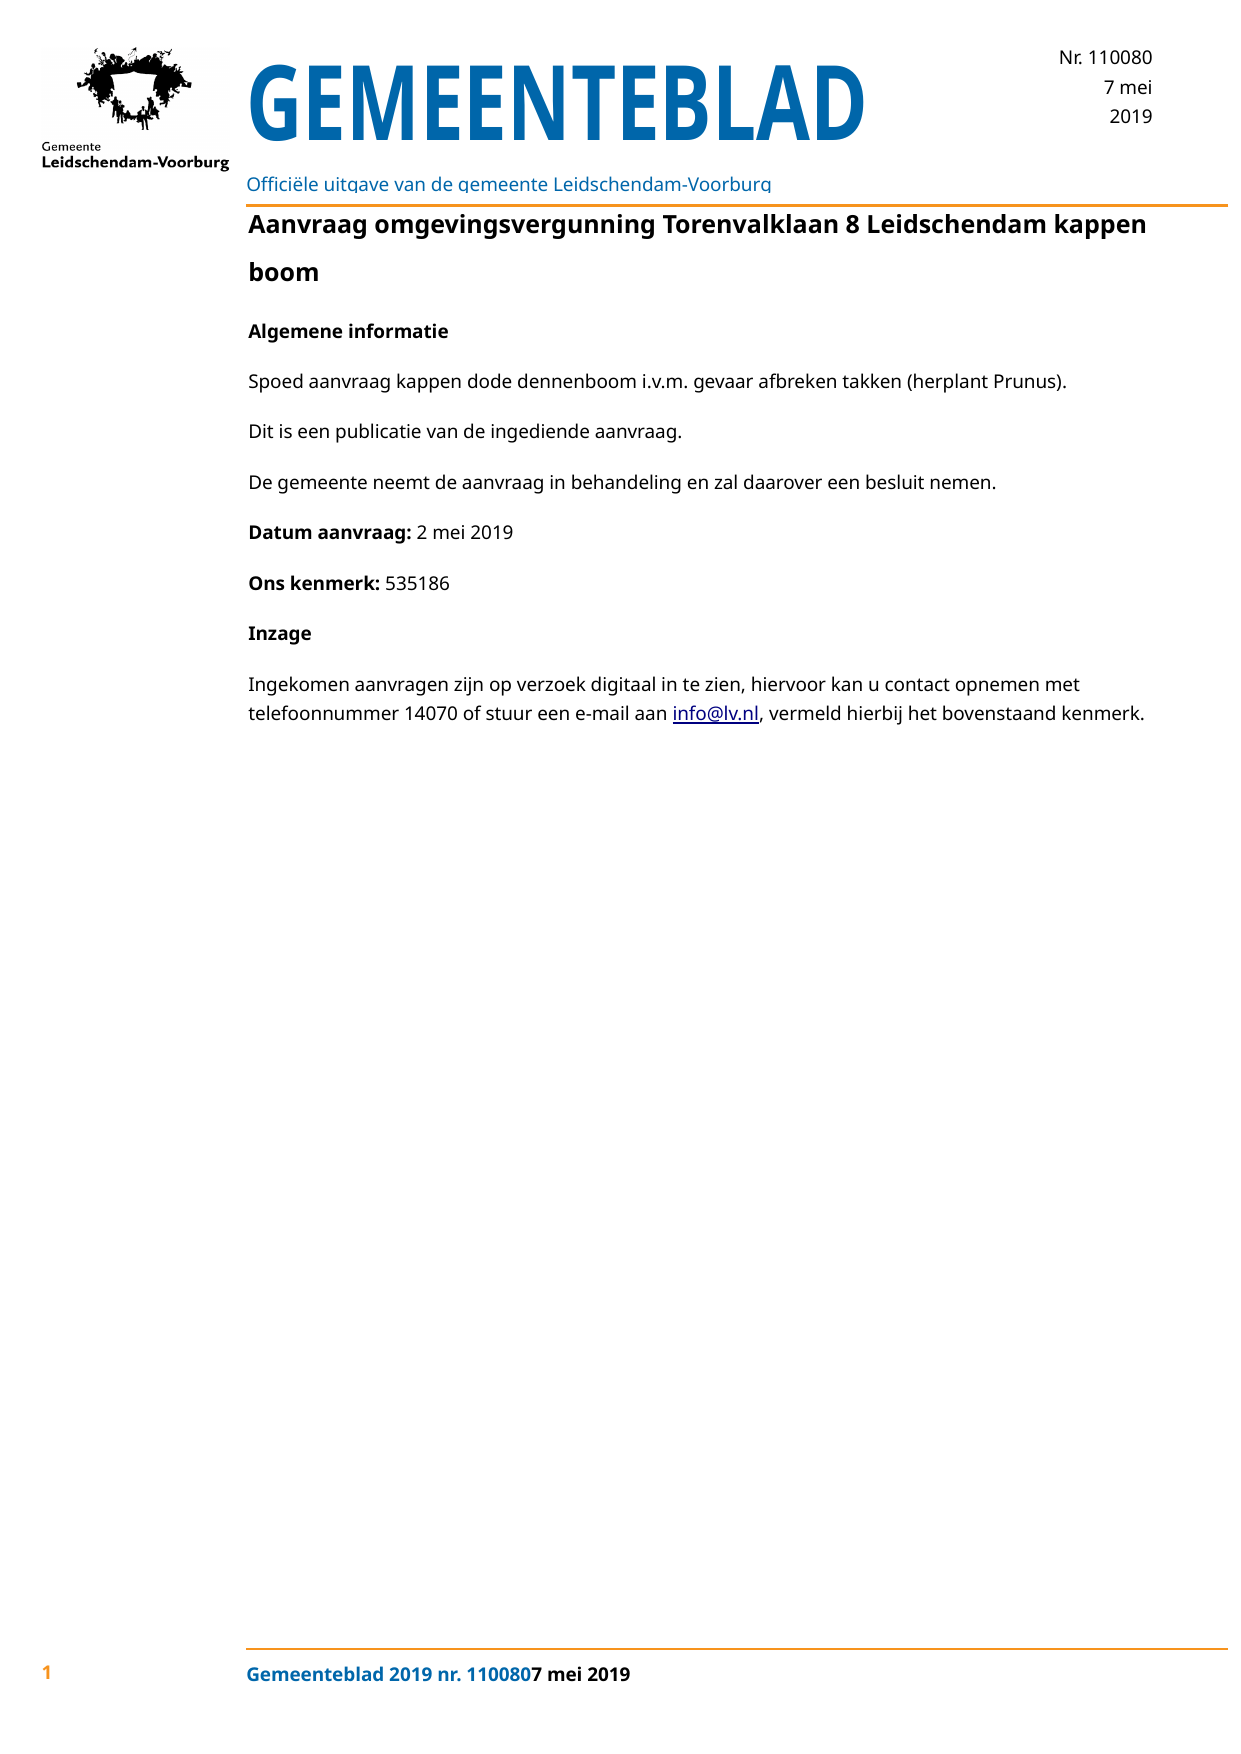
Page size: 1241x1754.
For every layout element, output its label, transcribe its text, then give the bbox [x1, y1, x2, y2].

text De gemeente neemt de aanvraag in behandeling en zal daarover een besluit nemen. [248, 469, 1152, 495]
text Aanvraag omgevingsvergunning Torenvalklaan 8 Leidschendam kappen boom [248, 207, 1152, 288]
picture [41, 47, 231, 172]
text Datum aanvraag: 2 mei 2019 [248, 519, 1152, 545]
text Algemene informatie [248, 318, 1152, 344]
text Ons kenmerk: 535186 [248, 570, 1152, 596]
text Ingekomen aanvragen zijn op verzoek digitaal in te zien, hiervoor kan u contact opnemen met telefoonnummer 14070 of stuur een e-mail aan info@lv.nl, vermeld hierbij het bovenstaand kenmerk. [248, 671, 1152, 726]
text Spoed aanvraag kappen dode dennenboom i.v.m. gevaar afbreken takken (herplant Prunus). [248, 368, 1152, 394]
text Dit is een publicatie van de ingediende aanvraag. [248, 419, 1152, 444]
text Inzage [248, 620, 1152, 646]
